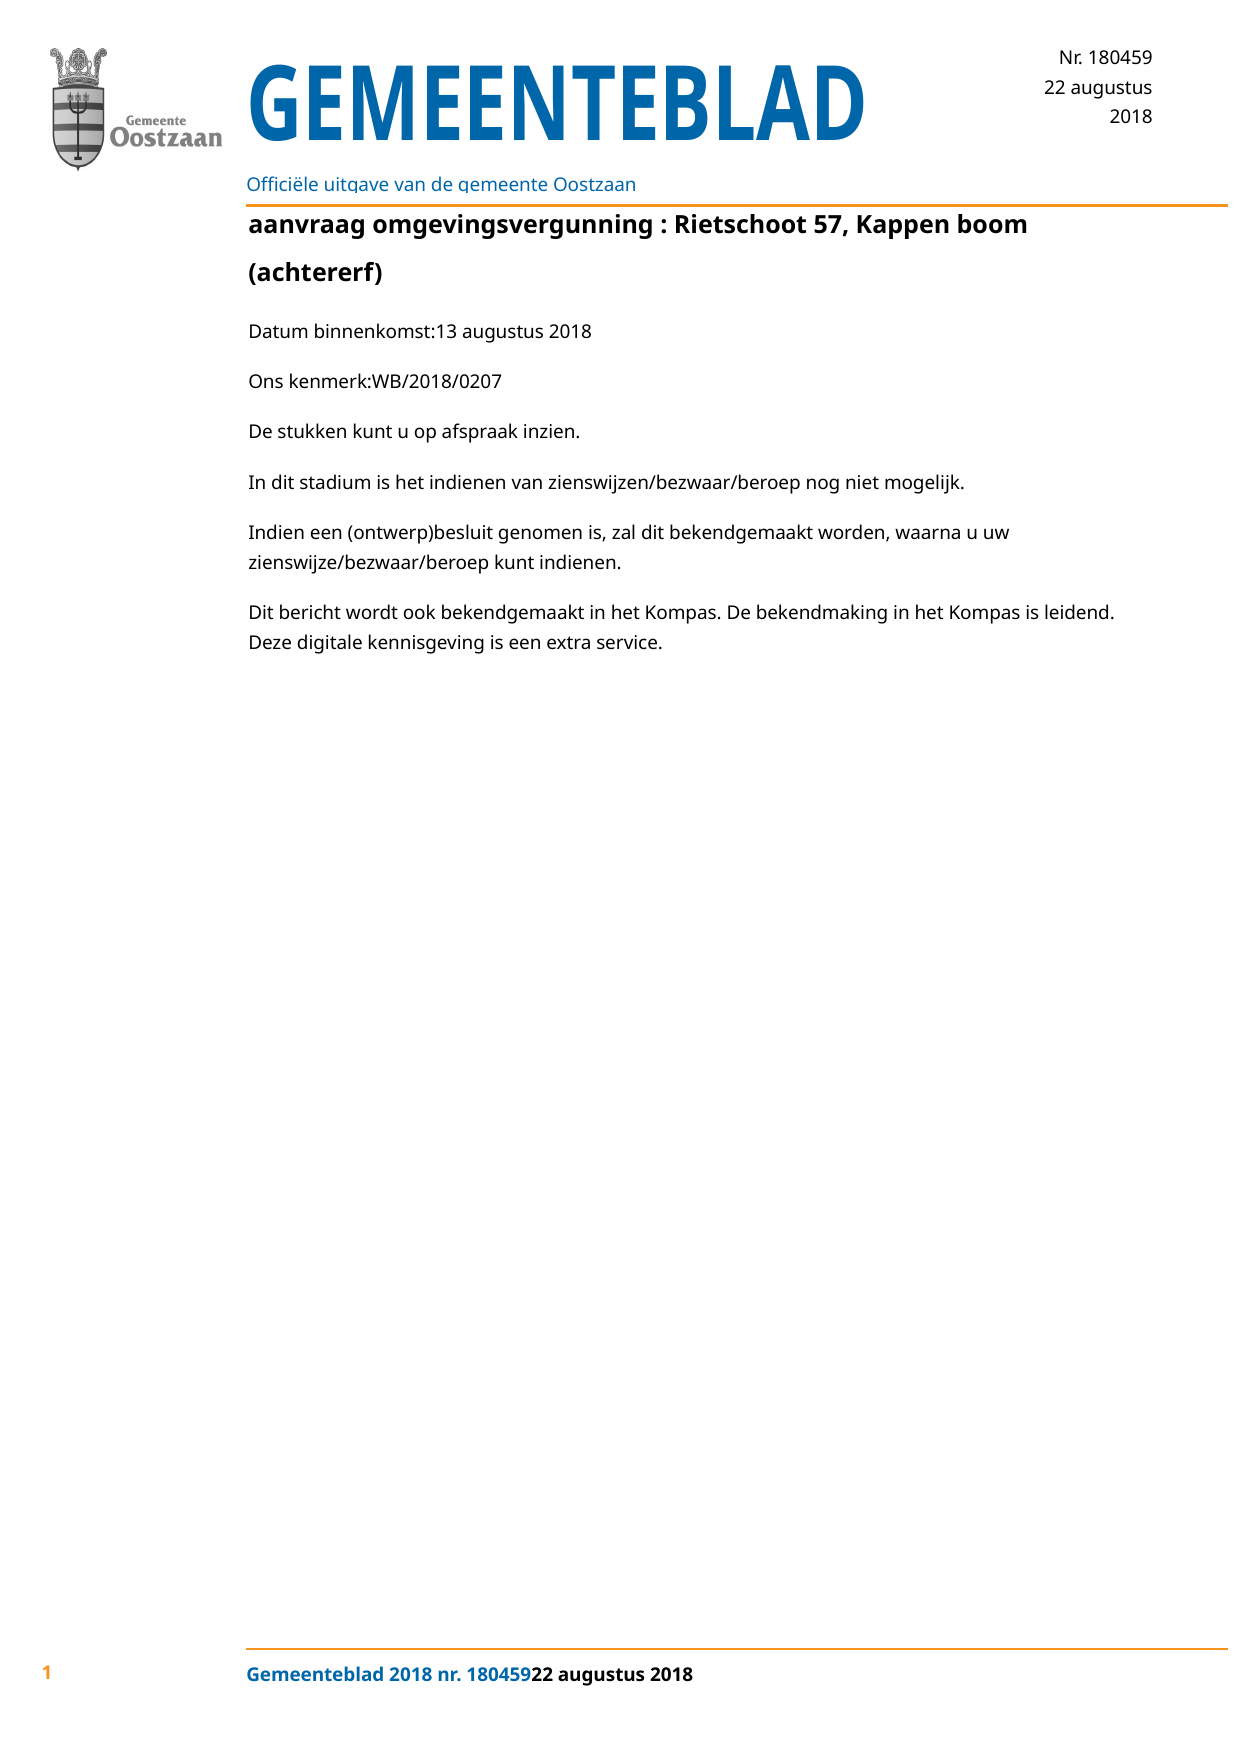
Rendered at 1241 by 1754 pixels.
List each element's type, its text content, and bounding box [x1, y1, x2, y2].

text Ons kenmerk:WB/2018/0207 [248, 368, 1152, 394]
text De stukken kunt u op afspraak inzien. [248, 419, 1152, 444]
picture [41, 47, 231, 172]
text Indien een (ontwerp)besluit genomen is, zal dit bekendgemaakt worden, waarna u uw zienswijze/bezwaar/beroep kunt indienen. [248, 519, 1152, 575]
text aanvraag omgevingsvergunning : Rietschoot 57, Kappen boom (achtererf) [248, 207, 1152, 288]
text Dit bericht wordt ook bekendgemaakt in het Kompas. De bekendmaking in het Kompas is leidend. Deze digitale kennisgeving is een extra service. [248, 599, 1152, 655]
text Datum binnenkomst:13 augustus 2018 [248, 318, 1152, 344]
text In dit stadium is het indienen van zienswijzen/bezwaar/beroep nog niet mogelijk. [248, 469, 1152, 495]
